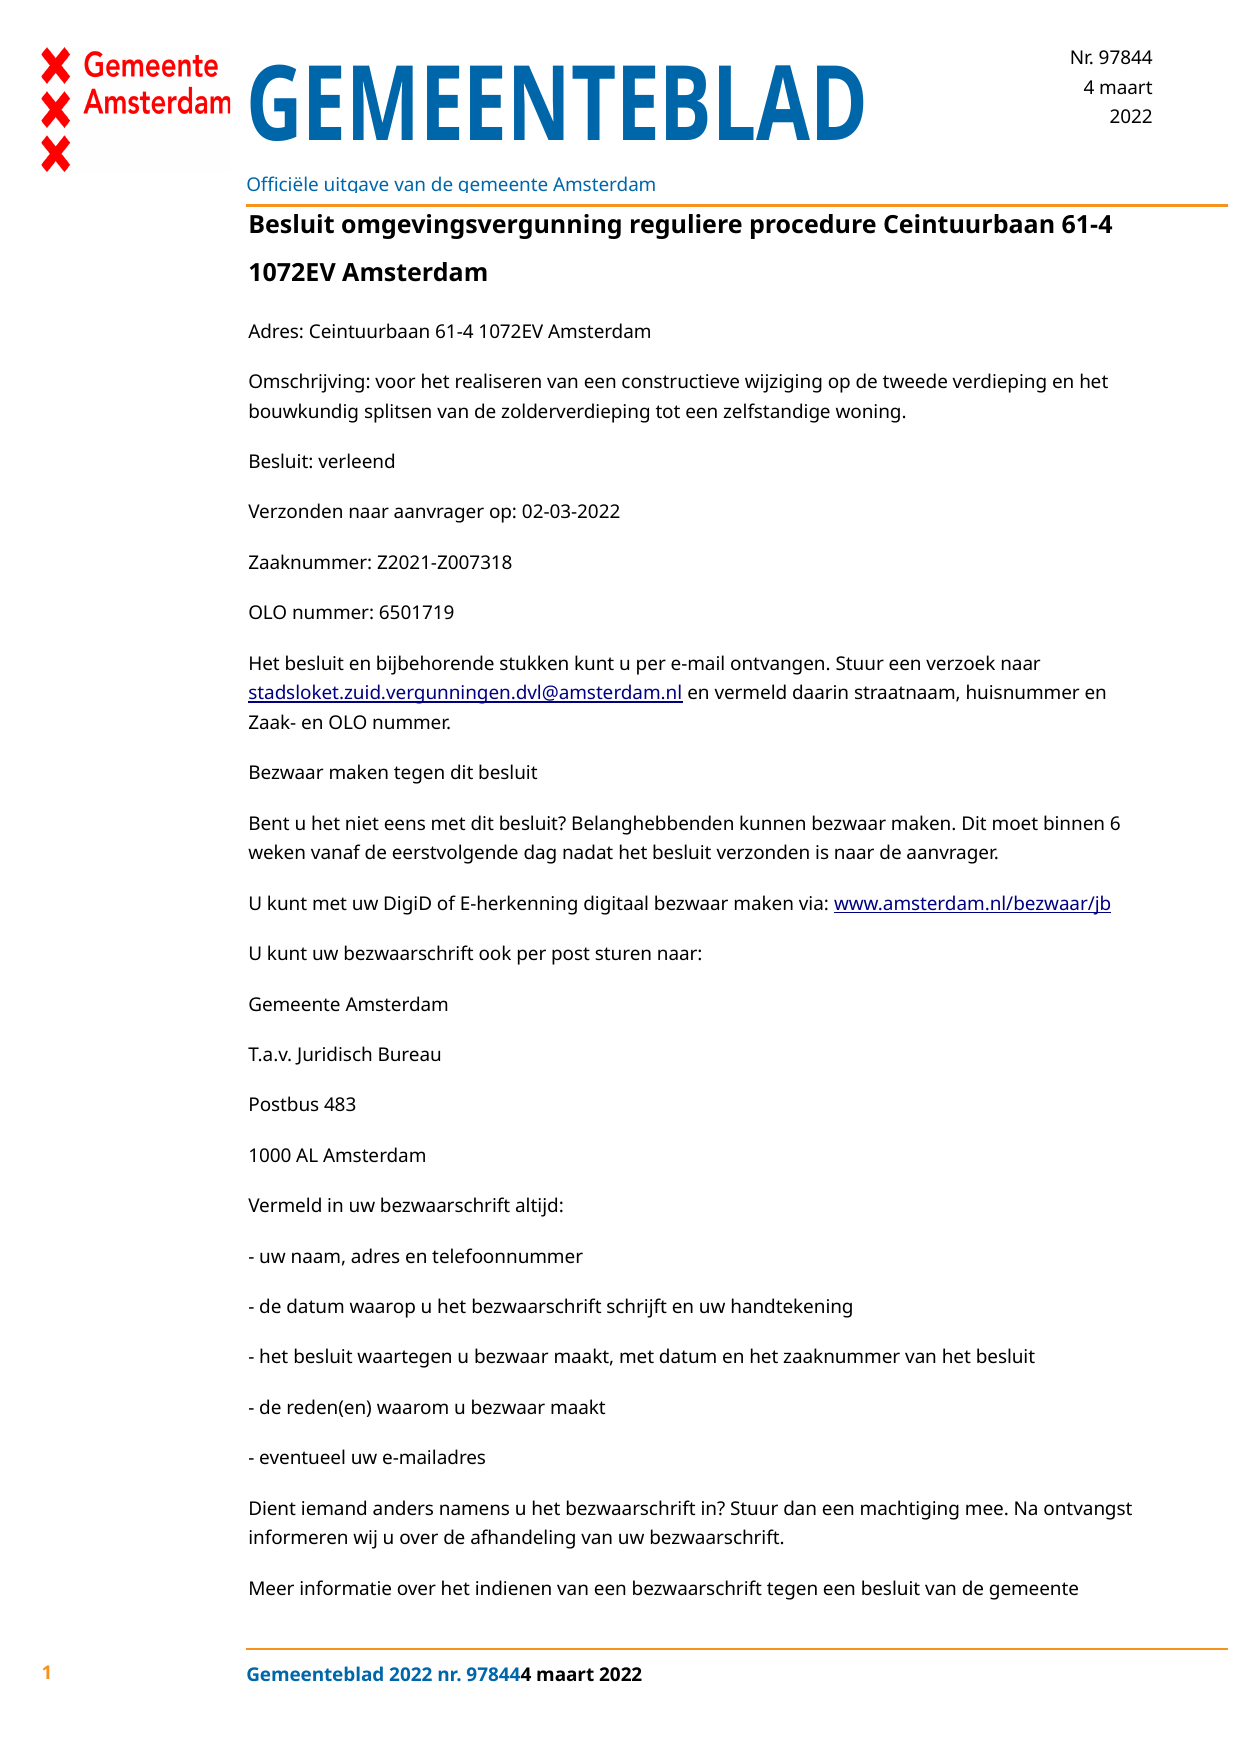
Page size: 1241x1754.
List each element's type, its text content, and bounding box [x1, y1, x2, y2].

text U kunt uw bezwaarschrift ook per post sturen naar: [248, 940, 1152, 966]
text Omschrijving: voor het realiseren van een constructieve wijziging op de tweede verdieping en het bouwkundig splitsen van de zolderverdieping tot een zelfstandige woning. [248, 368, 1152, 424]
text Besluit: verleend [248, 448, 1152, 474]
text Postbus 483 [248, 1092, 1152, 1117]
text Dient iemand anders namens u het bezwaarschrift in? Stuur dan een machtiging mee. Na ontvangst informeren wij u over de afhandeling van uw bezwaarschrift. [248, 1495, 1152, 1550]
text Gemeente Amsterdam [248, 991, 1152, 1017]
text - de reden(en) waarom u bezwaar maakt [248, 1394, 1152, 1420]
text U kunt met uw DigiD of E-herkenning digitaal bezwaar maken via: www.amsterdam.nl/bezwaar/jb [248, 890, 1152, 916]
text Verzonden naar aanvrager op: 02-03-2022 [248, 499, 1152, 524]
text - eventueel uw e-mailadres [248, 1444, 1152, 1470]
text Het besluit en bijbehorende stukken kunt u per e-mail ontvangen. Stuur een verzoek naar stadsloket.zuid.vergunningen.dvl@amsterdam.nl en vermeld daarin straatnaam, huisnummer en Zaak- en OLO nummer. [248, 650, 1152, 735]
text - de datum waarop u het bezwaarschrift schrijft en uw handtekening [248, 1293, 1152, 1319]
text - uw naam, adres en telefoonnummer [248, 1243, 1152, 1269]
picture [41, 47, 231, 172]
text 1000 AL Amsterdam [248, 1142, 1152, 1168]
text T.a.v. Juridisch Bureau [248, 1041, 1152, 1067]
text Meer informatie over het indienen van een bezwaarschrift tegen een besluit van de gemeente [248, 1575, 1152, 1601]
text Besluit omgevingsvergunning reguliere procedure Ceintuurbaan 61-4 1072EV Amsterdam [248, 207, 1152, 288]
text - het besluit waartegen u bezwaar maakt, met datum en het zaaknummer van het besluit [248, 1344, 1152, 1369]
text Zaaknummer: Z2021-Z007318 [248, 549, 1152, 575]
text Bezwaar maken tegen dit besluit [248, 759, 1152, 785]
text Adres: Ceintuurbaan 61-4 1072EV Amsterdam [248, 318, 1152, 344]
text Vermeld in uw bezwaarschrift altijd: [248, 1192, 1152, 1218]
text OLO nummer: 6501719 [248, 599, 1152, 625]
text Bent u het niet eens met dit besluit? Belanghebbenden kunnen bezwaar maken. Dit moet binnen 6 weken vanaf de eerstvolgende dag nadat het besluit verzonden is naar de aanvrager. [248, 810, 1152, 865]
